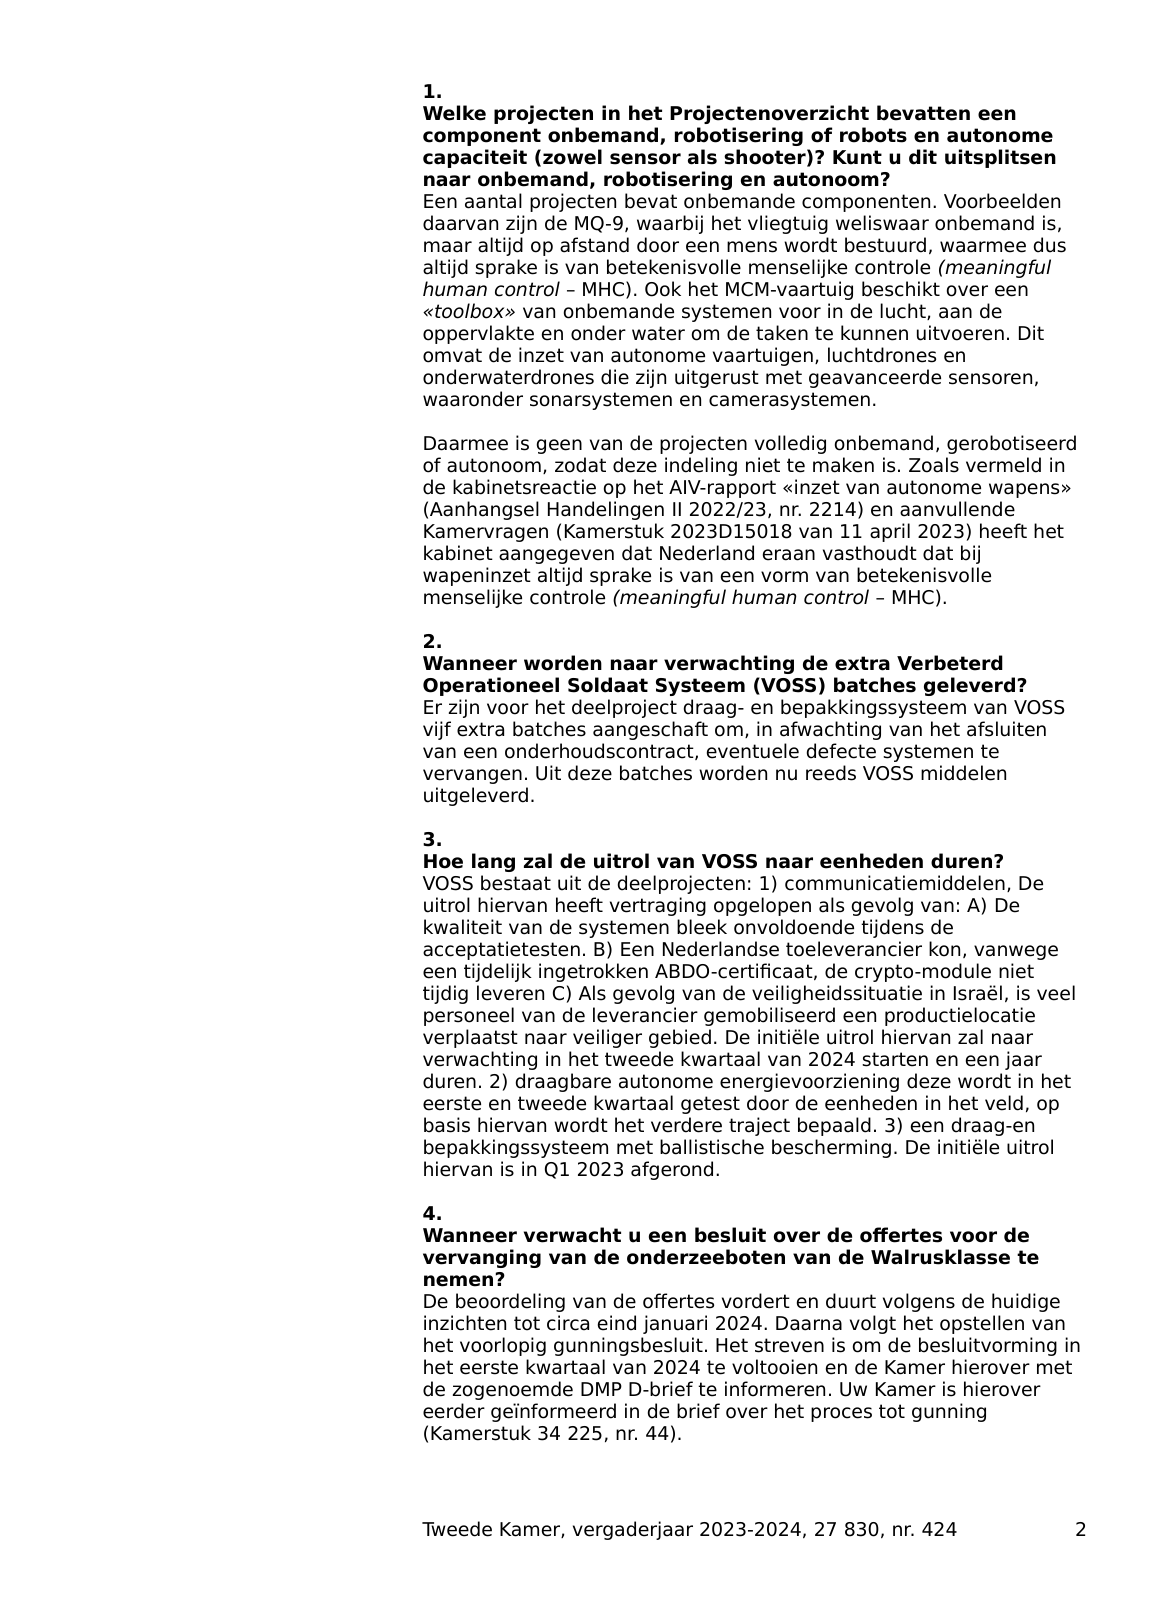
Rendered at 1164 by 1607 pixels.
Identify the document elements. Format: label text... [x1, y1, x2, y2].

text Wanneer worden naar verwachting de extra Verbeterd Operationeel Soldaat Systeem (VOSS) batches geleverd? [422, 653, 1087, 697]
text 1. [422, 81, 1087, 103]
text 4. [422, 1203, 1087, 1225]
text 2. [422, 631, 1087, 653]
text Hoe lang zal de uitrol van VOSS naar eenheden duren? [422, 851, 1087, 873]
text De beoordeling van de offertes vordert en duurt volgens de huidige inzichten tot circa eind januari 2024. Daarna volgt het opstellen van het voorlopig gunningsbesluit. Het streven is om de besluitvorming in het eerste kwartaal van 2024 te voltooien en de Kamer hierover met de zogenoemde DMP D-brief te informeren. Uw Kamer is hierover eerder geïnformeerd in de brief over het proces tot gunning (Kamerstuk 34 225, nr. 44). [422, 1291, 1087, 1445]
text Wanneer verwacht u een besluit over de offertes voor de vervanging van de onderzeeboten van de Walrusklasse te nemen? [422, 1225, 1087, 1291]
text 3. [422, 829, 1087, 851]
text Er zijn voor het deelproject draag- en bepakkingssysteem van VOSS vijf extra batches aangeschaft om, in afwachting van het afsluiten van een onderhoudscontract, eventuele defecte systemen te vervangen. Uit deze batches worden nu reeds VOSS middelen uitgeleverd. [422, 697, 1087, 807]
text Welke projecten in het Projectenoverzicht bevatten een component onbemand, robotisering of robots en autonome capaciteit (zowel sensor als shooter)? Kunt u dit uitsplitsen naar onbemand, robotisering en autonoom? [422, 103, 1087, 191]
text Een aantal projecten bevat onbemande componenten. Voorbeelden daarvan zijn de MQ-9, waarbij het vliegtuig weliswaar onbemand is, maar altijd op afstand door een mens wordt bestuurd, waarmee dus altijd sprake is van betekenisvolle menselijke controle (meaningful human control – MHC). Ook het MCM-vaartuig beschikt over een «toolbox» van onbemande systemen voor in de lucht, aan de oppervlakte en onder water om de taken te kunnen uitvoeren. Dit omvat de inzet van autonome vaartuigen, luchtdrones en onderwaterdrones die zijn uitgerust met geavanceerde sensoren, waaronder sonarsystemen en camerasystemen. [422, 191, 1087, 411]
text VOSS bestaat uit de deelprojecten: 1) communicatiemiddelen, De uitrol hiervan heeft vertraging opgelopen als gevolg van: A) De kwaliteit van de systemen bleek onvoldoende tijdens de acceptatietesten. B) Een Nederlandse toeleverancier kon, vanwege een tijdelijk ingetrokken ABDO-certificaat, de crypto-module niet tijdig leveren C) Als gevolg van de veiligheidssituatie in Israël, is veel personeel van de leverancier gemobiliseerd een productielocatie verplaatst naar veiliger gebied. De initiële uitrol hiervan zal naar verwachting in het tweede kwartaal van 2024 starten en een jaar duren. 2) draagbare autonome energievoorziening deze wordt in het eerste en tweede kwartaal getest door de eenheden in het veld, op basis hiervan wordt het verdere traject bepaald. 3) een draag-en bepakkingssysteem met ballistische bescherming. De initiële uitrol hiervan is in Q1 2023 afgerond. [422, 873, 1087, 1181]
text Daarmee is geen van de projecten volledig onbemand, gerobotiseerd of autonoom, zodat deze indeling niet te maken is. Zoals vermeld in de kabinetsreactie op het AIV-rapport «inzet van autonome wapens» (Aanhangsel Handelingen II 2022/23, nr. 2214) en aanvullende Kamervragen (Kamerstuk 2023D15018 van 11 april 2023) heeft het kabinet aangegeven dat Nederland eraan vasthoudt dat bij wapeninzet altijd sprake is van een vorm van betekenisvolle menselijke controle (meaningful human control – MHC). [422, 433, 1087, 609]
